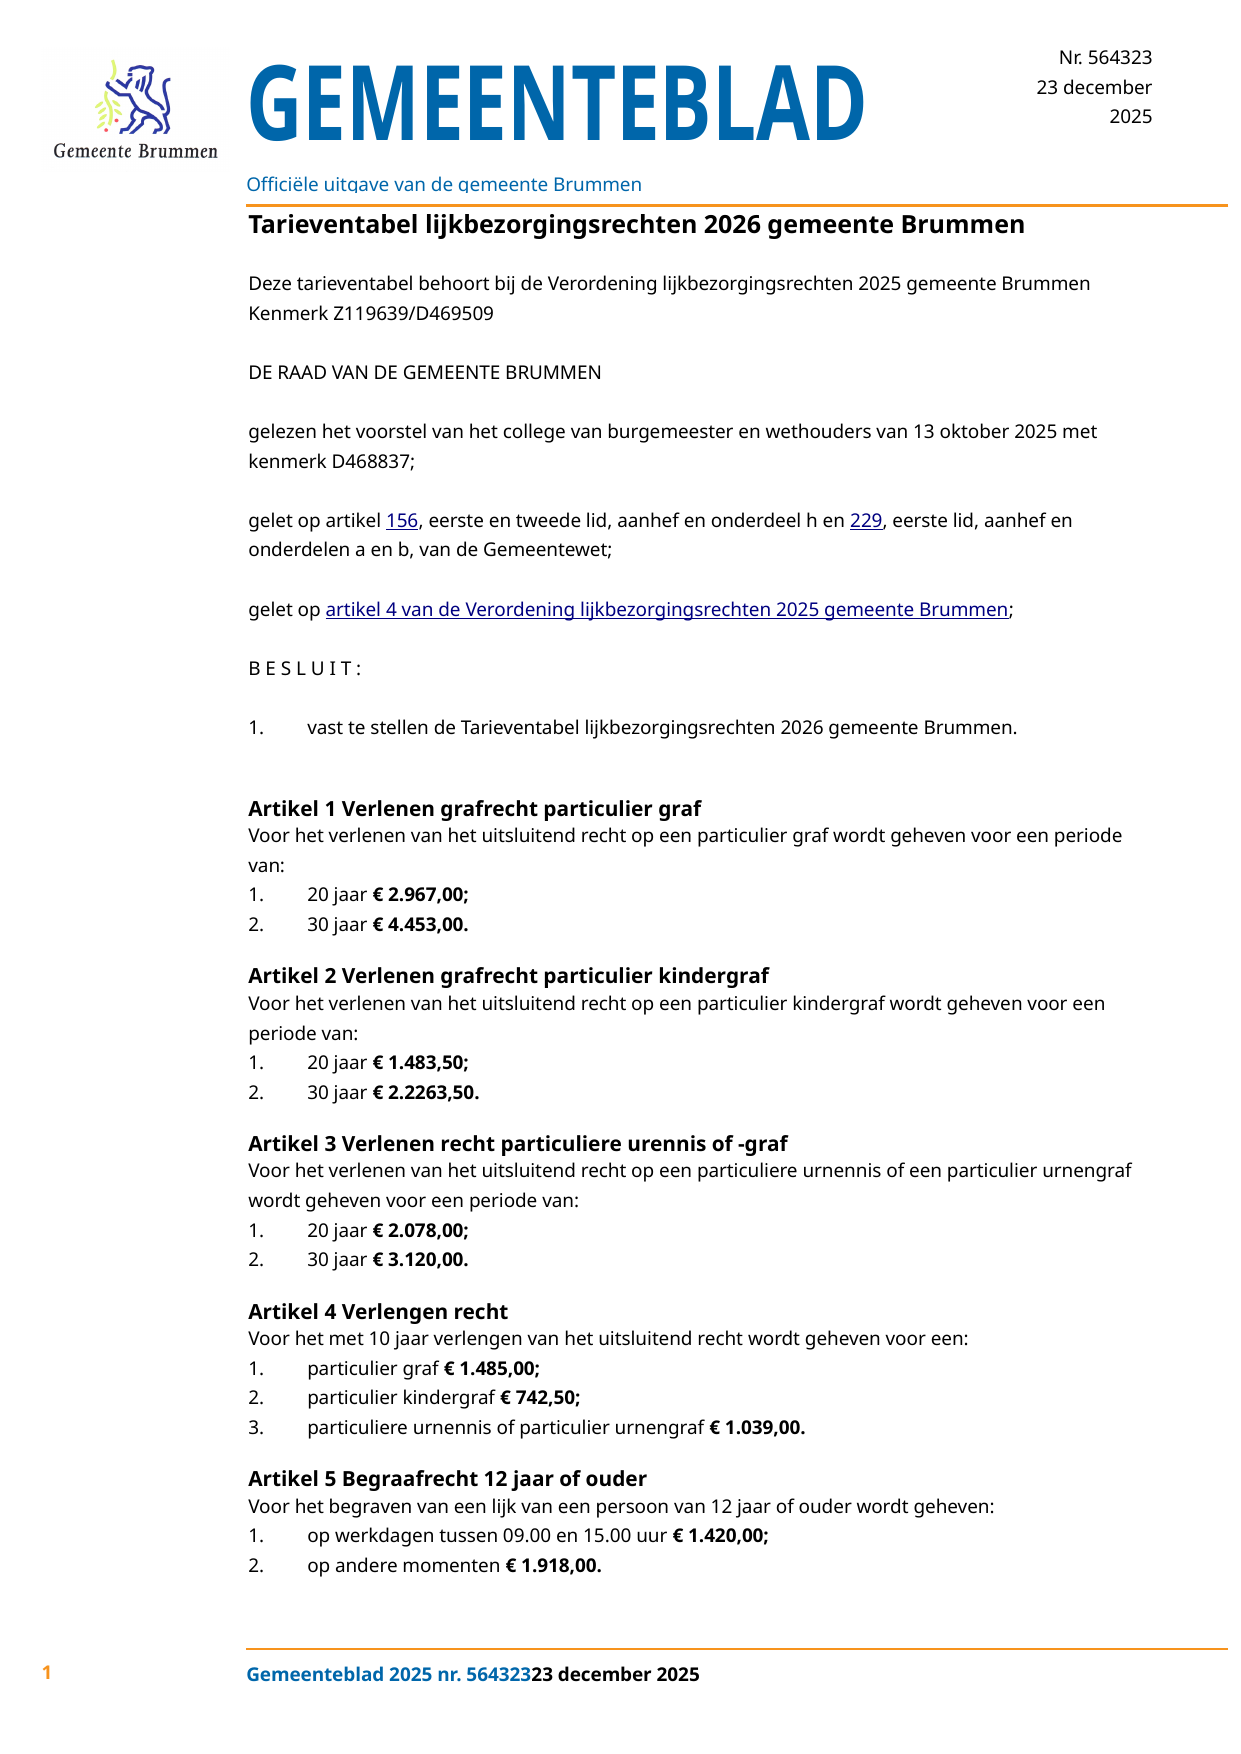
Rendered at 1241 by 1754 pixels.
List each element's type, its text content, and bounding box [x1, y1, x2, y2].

list particulier graf € 1.485,00; [248, 1355, 1152, 1381]
text gelet op artikel 156, eerste en tweede lid, aanhef en onderdeel h en 229, eerste lid, aanhef en onderdelen a en b, van de Gemeentewet; [248, 507, 1152, 562]
list 30 jaar € 2.2263,50. [248, 1079, 1152, 1104]
list 20 jaar € 2.078,00; [248, 1217, 1152, 1243]
list 30 jaar € 4.453,00. [248, 911, 1152, 937]
text Voor het verlenen van het uitsluitend recht op een particulier graf wordt geheven voor een periode van: [248, 822, 1152, 878]
list particuliere urnennis of particulier urnengraf € 1.039,00. [248, 1414, 1152, 1440]
text B E S L U I T : [248, 655, 1152, 681]
text DE RAAD VAN DE GEMEENTE BRUMMEN [248, 359, 1152, 385]
text Kenmerk Z119639/D469509 [248, 300, 1152, 326]
list 30 jaar € 3.120,00. [248, 1246, 1152, 1272]
list 20 jaar € 2.967,00; [248, 882, 1152, 907]
list op andere momenten € 1.918,00. [248, 1552, 1152, 1578]
list particulier kindergraf € 742,50; [248, 1384, 1152, 1410]
list op werkdagen tussen 09.00 en 15.00 uur € 1.420,00; [248, 1522, 1152, 1548]
text Artikel 4 Verlengen recht [248, 1297, 1152, 1325]
text Tarieventabel lijkbezorgingsrechten 2026 gemeente Brummen [248, 207, 1152, 241]
text Artikel 3 Verlenen recht particuliere urennis of -graf [248, 1129, 1152, 1158]
text Voor het met 10 jaar verlengen van het uitsluitend recht wordt geheven voor een: [248, 1325, 1152, 1351]
text gelet op artikel 4 van de Verordening lijkbezorgingsrechten 2025 gemeente Brummen; [248, 596, 1152, 621]
picture [41, 47, 231, 172]
text Artikel 1 Verlenen grafrecht particulier graf [248, 794, 1152, 822]
text Voor het begraven van een lijk van een persoon van 12 jaar of ouder wordt geheven: [248, 1493, 1152, 1519]
text Voor het verlenen van het uitsluitend recht op een particulier kindergraf wordt geheven voor een periode van: [248, 990, 1152, 1045]
text Deze tarieventabel behoort bij de Verordening lijkbezorgingsrechten 2025 gemeente Brummen [248, 270, 1152, 296]
text gelezen het voorstel van het college van burgemeester en wethouders van 13 oktober 2025 met kenmerk D468837; [248, 418, 1152, 473]
text Voor het verlenen van het uitsluitend recht op een particuliere urnennis of een particulier urnengraf wordt geheven voor een periode van: [248, 1158, 1152, 1213]
text Artikel 2 Verlenen grafrecht particulier kindergraf [248, 962, 1152, 990]
text Artikel 5 Begraafrecht 12 jaar of ouder [248, 1464, 1152, 1493]
list vast te stellen de Tarieventabel lijkbezorgingsrechten 2026 gemeente Brummen. [248, 714, 1152, 740]
list 20 jaar € 1.483,50; [248, 1049, 1152, 1075]
